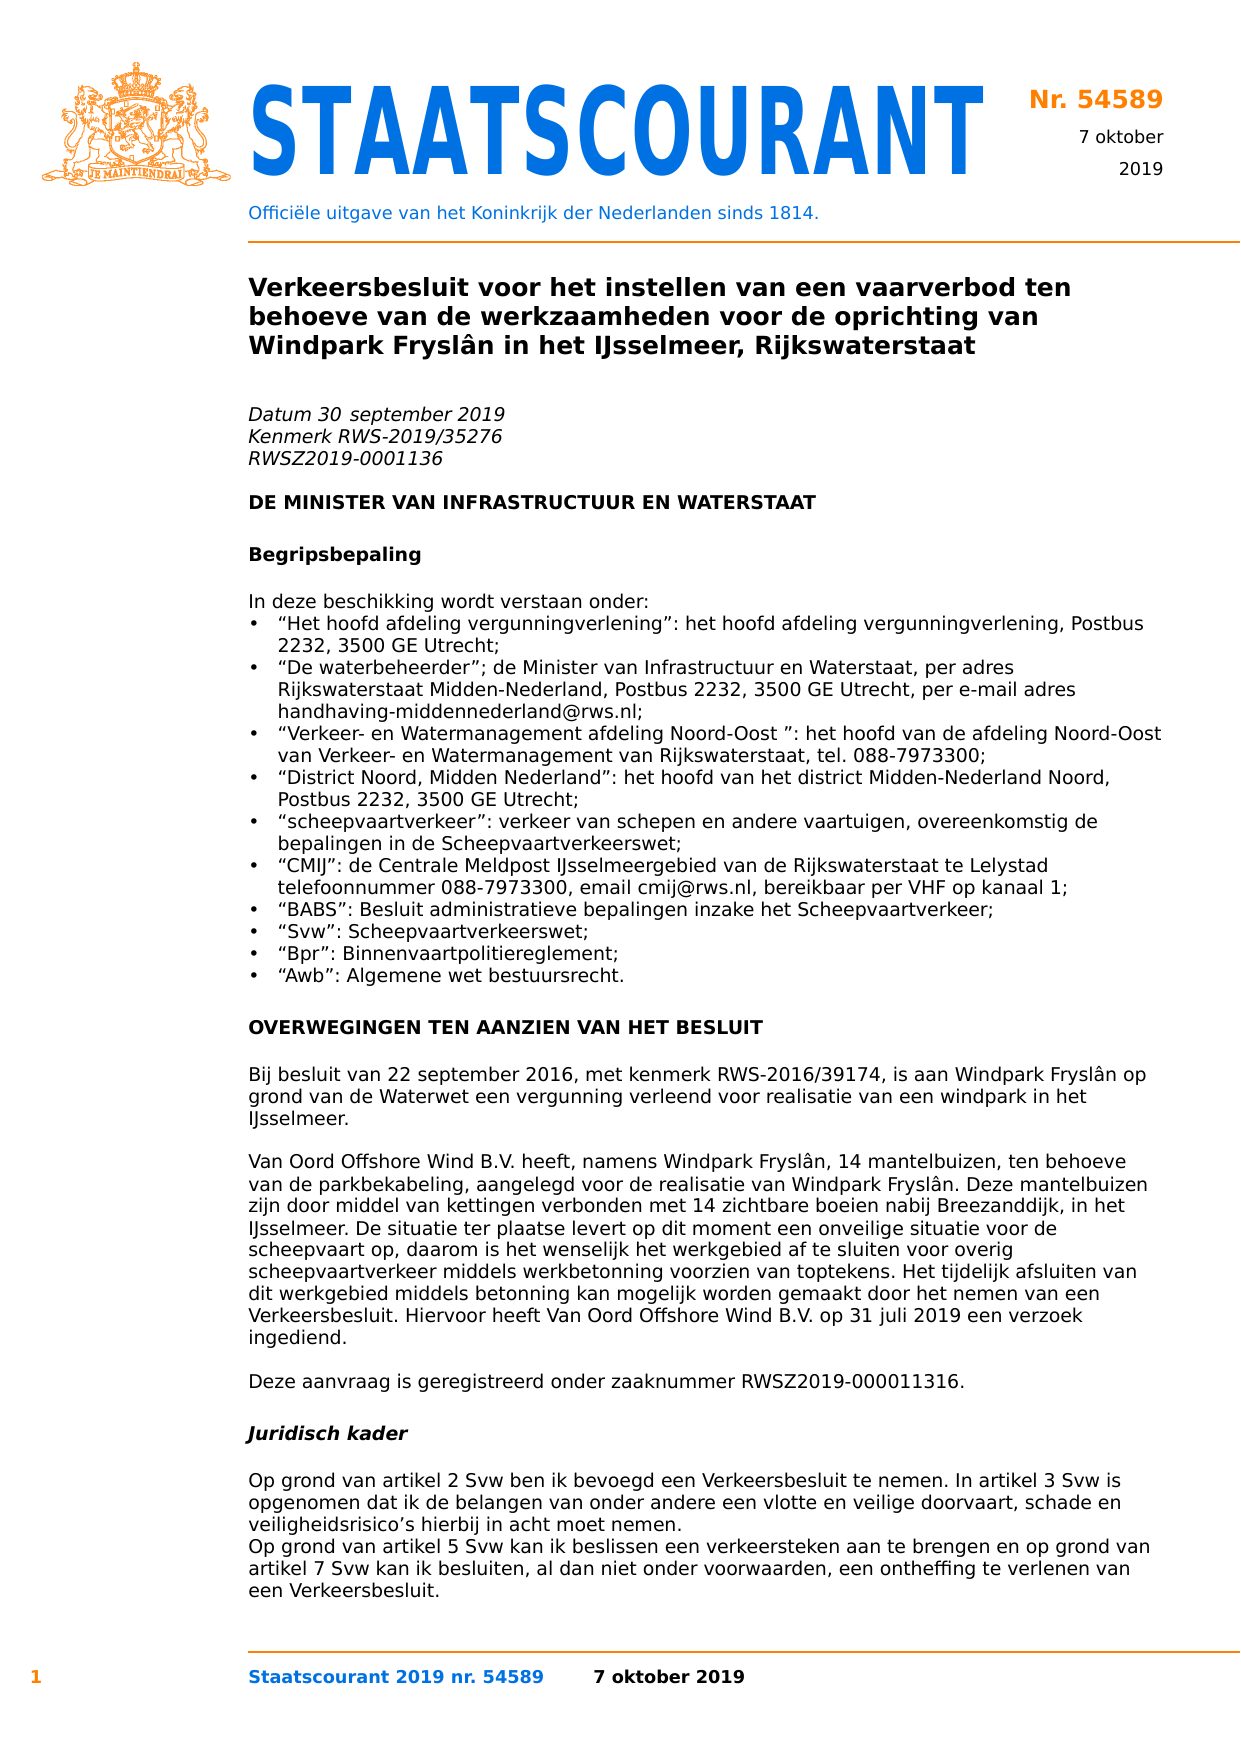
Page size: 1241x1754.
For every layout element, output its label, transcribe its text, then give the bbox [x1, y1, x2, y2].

text Kenmerk RWS-2019/35276 [248, 426, 1163, 448]
text • “De waterbeheerder”; de Minister van Infrastructuur en Waterstaat, per adres Rijkswaterstaat Midden-Nederland, Postbus 2232, 3500 GE Utrecht, per e-mail adres handhaving-middennederland@rws.nl; [248, 657, 1163, 723]
table_header Nr. 54589 [998, 62, 1240, 121]
table_cell Officiële uitgave van het Koninkrijk der Nederlanden sinds 1814. [248, 203, 1240, 241]
text Op grond van artikel 5 Svw kan ik beslissen een verkeersteken aan te brengen en op grond van artikel 7 Svw kan ik besluiten, al dan niet onder voorwaarden, een ontheffing te verlenen van een Verkeersbesluit. [248, 1536, 1163, 1602]
subtitle Verkeersbesluit voor het instellen van een vaarverbod ten behoeve van de werkzaamheden voor de oprichting van Windpark Fryslân in het IJsselmeer, Rijkswaterstaat [248, 273, 1163, 361]
table_cell 7 oktober [998, 121, 1240, 153]
picture [41, 62, 231, 186]
text • “Het hoofd afdeling vergunningverlening”: het hoofd afdeling vergunningverlening, Postbus 2232, 3500 GE Utrecht; [248, 613, 1163, 657]
text • “District Noord, Midden Nederland”: het hoofd van het district Midden-Nederland Noord, Postbus 2232, 3500 GE Utrecht; [248, 767, 1163, 811]
text DE MINISTER VAN INFRASTRUCTUUR EN WATERSTAAT [248, 492, 1163, 514]
table_cell 2019 [998, 153, 1240, 203]
table_header [25, 62, 248, 241]
subtitle Juridisch kader [248, 1423, 1163, 1445]
text In deze beschikking wordt verstaan onder: [248, 591, 1163, 613]
subtitle OVERWEGINGEN TEN AANZIEN VAN HET BESLUIT [248, 1017, 1163, 1039]
subtitle Begripsbepaling [248, 544, 1163, 566]
text Datum 30 september 2019 [248, 404, 1163, 426]
text • “Verkeer- en Watermanagement afdeling Noord-Oost ”: het hoofd van de afdeling Noord-Oost van Verkeer- en Watermanagement van Rijkswaterstaat, tel. 088-7973300; [248, 723, 1163, 767]
text • “Awb”: Algemene wet bestuursrecht. [248, 965, 1163, 987]
text • “BABS”: Besluit administratieve bepalingen inzake het Scheepvaartverkeer; [248, 899, 1163, 921]
text Op grond van artikel 2 Svw ben ik bevoegd een Verkeersbesluit te nemen. In artikel 3 Svw is opgenomen dat ik de belangen van onder andere een vlotte en veilige doorvaart, schade en veiligheidsrisico’s hierbij in acht moet nemen. [248, 1470, 1163, 1536]
text Deze aanvraag is geregistreerd onder zaaknummer RWSZ2019-000011316. [248, 1371, 1163, 1393]
text • “Bpr”: Binnenvaartpolitiereglement; [248, 943, 1163, 965]
table_header STAATSCOURANT [248, 62, 998, 203]
text RWSZ2019-0001136 [248, 448, 1163, 470]
text • “scheepvaartverkeer”: verkeer van schepen en andere vaartuigen, overeenkomstig de bepalingen in de Scheepvaartverkeerswet; [248, 811, 1163, 855]
text • “CMIJ”: de Centrale Meldpost IJsselmeergebied van de Rijkswaterstaat te Lelystad telefoonnummer 088-7973300, email cmij@rws.nl, bereikbaar per VHF op kanaal 1; [248, 855, 1163, 899]
text Bij besluit van 22 september 2016, met kenmerk RWS-2016/39174, is aan Windpark Fryslân op grond van de Waterwet een vergunning verleend voor realisatie van een windpark in het IJsselmeer. [248, 1064, 1163, 1129]
text Van Oord Offshore Wind B.V. heeft, namens Windpark Fryslân, 14 mantelbuizen, ten behoeve van de parkbekabeling, aangelegd voor de realisatie van Windpark Fryslân. Deze mantelbuizen zijn door middel van kettingen verbonden met 14 zichtbare boeien nabij Breezanddijk, in het IJsselmeer. De situatie ter plaatse levert op dit moment een onveilige situatie voor de scheepvaart op, daarom is het wenselijk het werkgebied af te sluiten voor overig scheepvaartverkeer middels werkbetonning voorzien van toptekens. Het tijdelijk afsluiten van dit werkgebied middels betonning kan mogelijk worden gemaakt door het nemen van een Verkeersbesluit. Hiervoor heeft Van Oord Offshore Wind B.V. op 31 juli 2019 een verzoek ingediend. [248, 1151, 1163, 1349]
text • “Svw”: Scheepvaartverkeerswet; [248, 921, 1163, 943]
